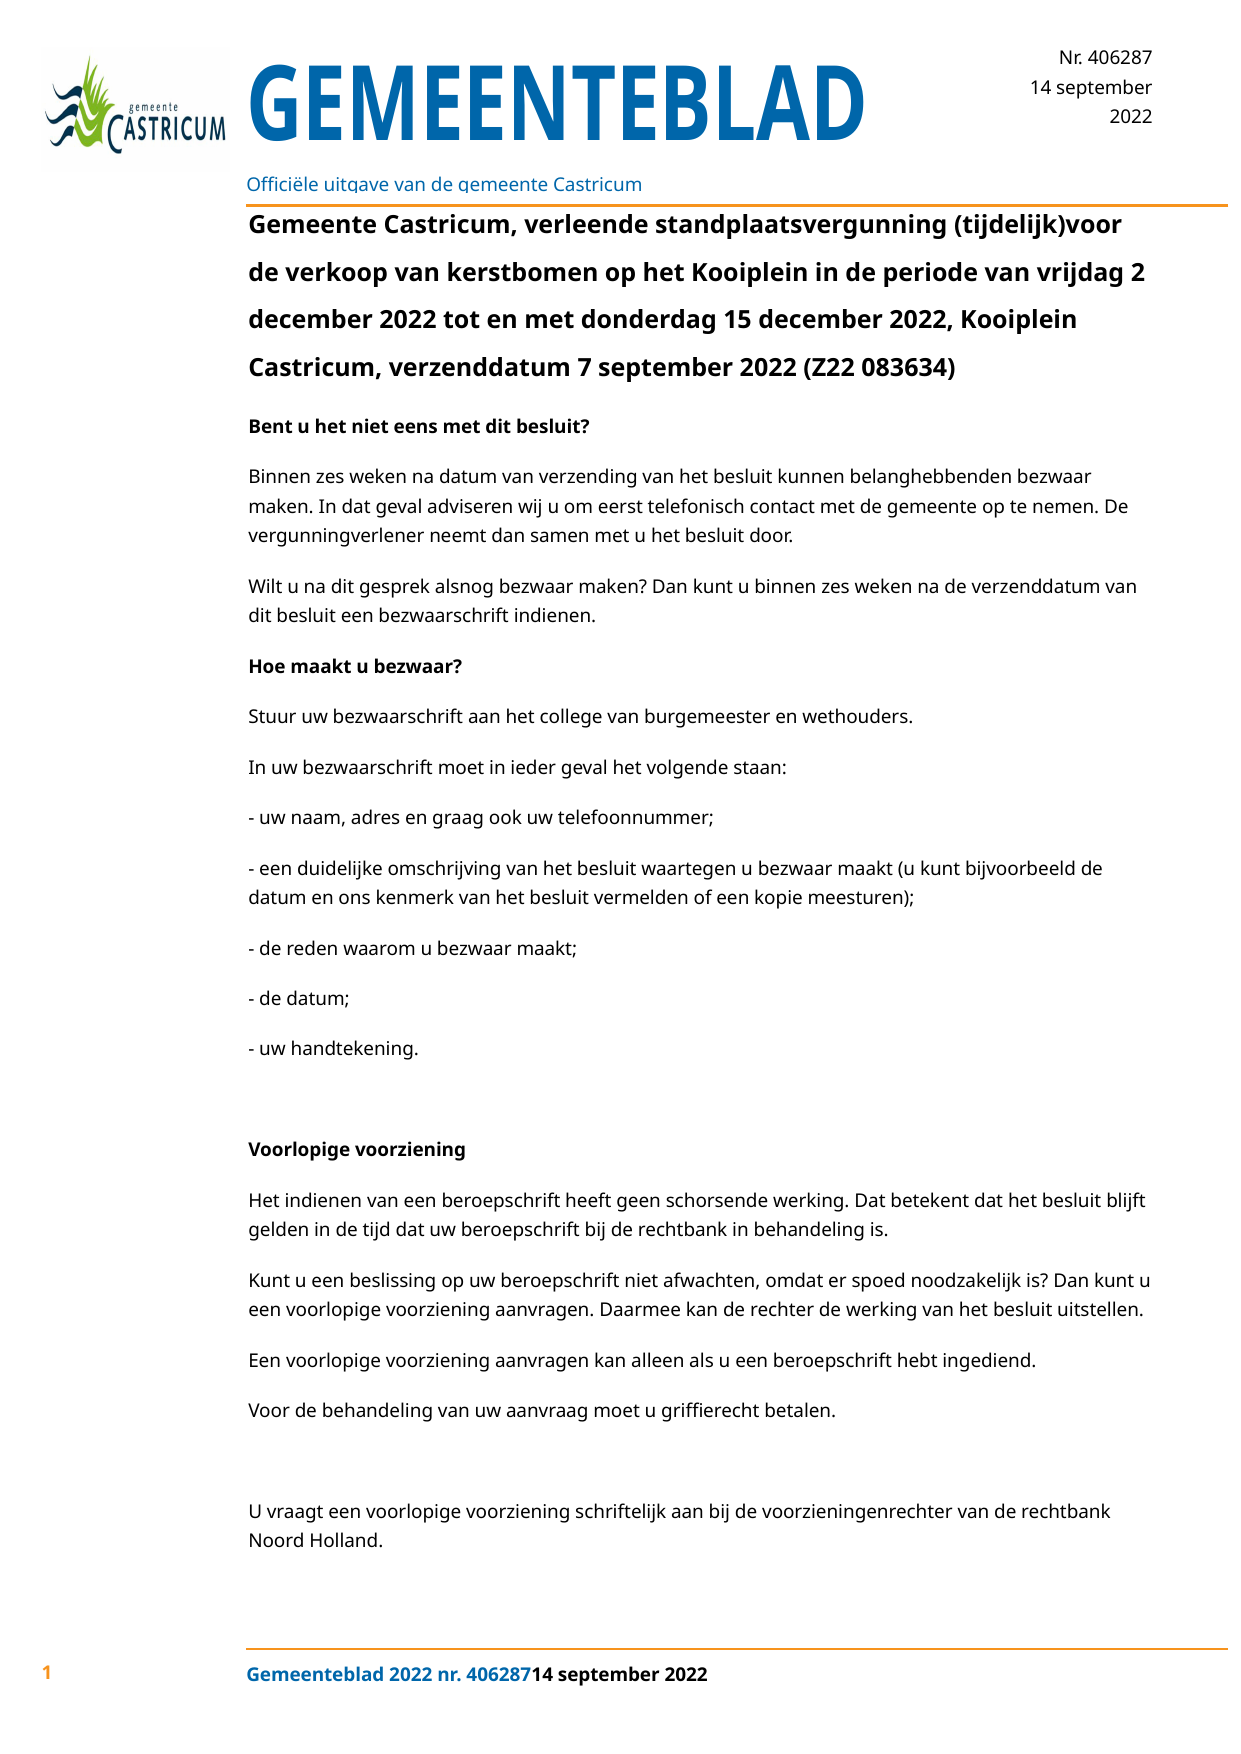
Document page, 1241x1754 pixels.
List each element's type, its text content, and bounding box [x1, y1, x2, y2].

text - de reden waarom u bezwaar maakt; [248, 935, 1152, 961]
text Bent u het niet eens met dit besluit? [248, 413, 1152, 439]
text Voor de behandeling van uw aanvraag moet u griffierecht betalen. [248, 1397, 1152, 1423]
text Hoe maakt u bezwaar? [248, 653, 1152, 679]
text In uw bezwaarschrift moet in ieder geval het volgende staan: [248, 754, 1152, 780]
text - de datum; [248, 985, 1152, 1011]
text Het indienen van een beroepschrift heeft geen schorsende werking. Dat betekent dat het besluit blijft gelden in de tijd dat uw beroepschrift bij de rechtbank in behandeling is. [248, 1187, 1152, 1242]
text U vraagt een voorlopige voorziening schriftelijk aan bij de voorzieningenrechter van de rechtbank Noord Holland. [248, 1498, 1152, 1553]
text Gemeente Castricum, verleende standplaatsvergunning (tijdelijk)voor de verkoop van kerstbomen op het Kooiplein in de periode van vrijdag 2 december 2022 tot en met donderdag 15 december 2022, Kooiplein Castricum, verzenddatum 7 september 2022 (Z22 083634) [248, 207, 1152, 384]
text Voorlopige voorziening [248, 1136, 1152, 1162]
text Wilt u na dit gesprek alsnog bezwaar maken? Dan kunt u binnen zes weken na de verzenddatum van dit besluit een bezwaarschrift indienen. [248, 573, 1152, 628]
text - uw handtekening. [248, 1036, 1152, 1061]
text Stuur uw bezwaarschrift aan het college van burgemeester en wethouders. [248, 703, 1152, 729]
text - uw naam, adres en graag ook uw telefoonnummer; [248, 804, 1152, 830]
text Kunt u een beslissing op uw beroepschrift niet afwachten, omdat er spoed noodzakelijk is? Dan kunt u een voorlopige voorziening aanvragen. Daarmee kan de rechter de werking van het besluit uitstellen. [248, 1267, 1152, 1322]
picture [41, 47, 231, 172]
text Binnen zes weken na datum van verzending van het besluit kunnen belanghebbenden bezwaar maken. In dat geval adviseren wij u om eerst telefonisch contact met de gemeente op te nemen. De vergunningverlener neemt dan samen met u het besluit door. [248, 463, 1152, 548]
text - een duidelijke omschrijving van het besluit waartegen u bezwaar maakt (u kunt bijvoorbeeld de datum en ons kenmerk van het besluit vermelden of een kopie meesturen); [248, 855, 1152, 910]
text Een voorlopige voorziening aanvragen kan alleen als u een beroepschrift hebt ingediend. [248, 1347, 1152, 1373]
